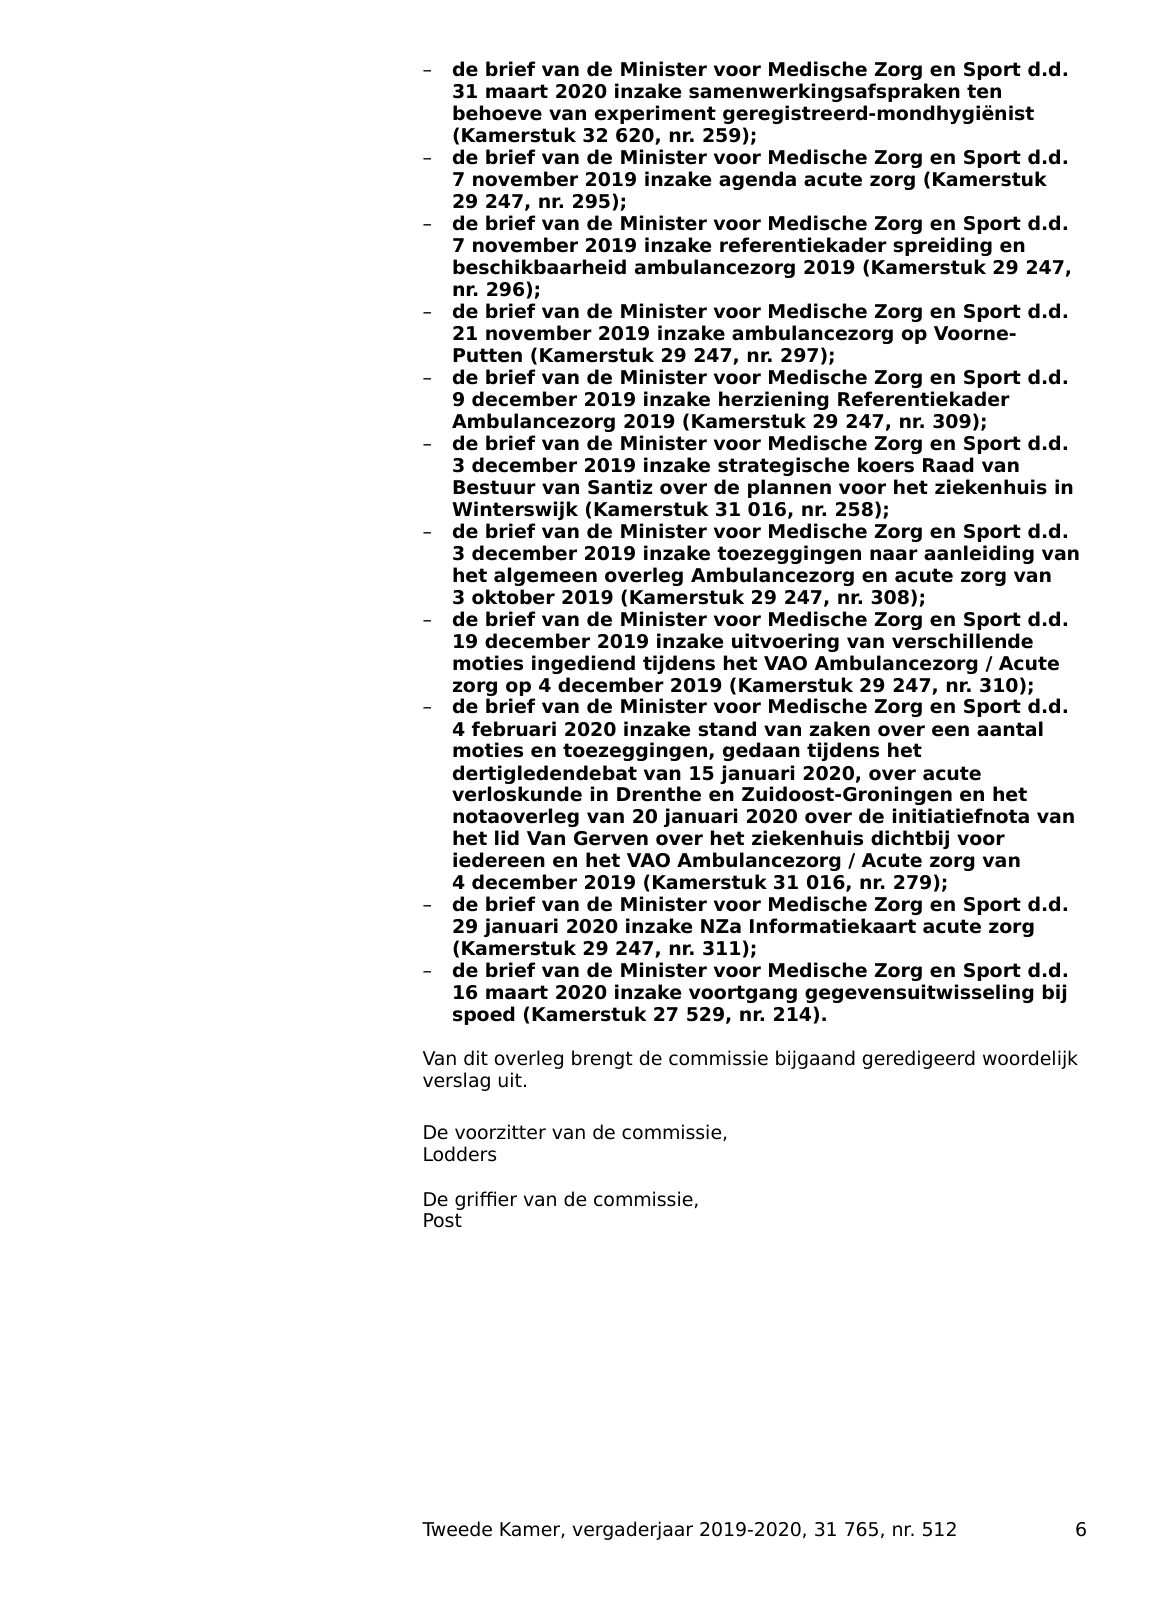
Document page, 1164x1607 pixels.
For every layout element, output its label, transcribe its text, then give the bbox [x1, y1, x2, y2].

text – de brief van de Minister voor Medische Zorg en Sport d.d. 29 januari 2020 inzake NZa Informatiekaart acute zorg (Kamerstuk 29 247, nr. 311); [422, 894, 1087, 960]
text – de brief van de Minister voor Medische Zorg en Sport d.d. 21 november 2019 inzake ambulancezorg op Voorne-Putten (Kamerstuk 29 247, nr. 297); [422, 301, 1087, 367]
text De voorzitter van de commissie, Lodders [422, 1122, 1087, 1166]
text – de brief van de Minister voor Medische Zorg en Sport d.d. 16 maart 2020 inzake voortgang gegevensuitwisseling bij spoed (Kamerstuk 27 529, nr. 214). [422, 960, 1087, 1026]
text – de brief van de Minister voor Medische Zorg en Sport d.d. 7 november 2019 inzake referentiekader spreiding en beschikbaarheid ambulancezorg 2019 (Kamerstuk 29 247, nr. 296); [422, 213, 1087, 301]
text – de brief van de Minister voor Medische Zorg en Sport d.d. 7 november 2019 inzake agenda acute zorg (Kamerstuk 29 247, nr. 295); [422, 147, 1087, 213]
text – de brief van de Minister voor Medische Zorg en Sport d.d. 19 december 2019 inzake uitvoering van verschillende moties ingediend tijdens het VAO Ambulancezorg / Acute zorg op 4 december 2019 (Kamerstuk 29 247, nr. 310); [422, 608, 1087, 696]
text Van dit overleg brengt de commissie bijgaand geredigeerd woordelijk verslag uit. [422, 1048, 1087, 1092]
text De griffier van de commissie, Post [422, 1188, 1087, 1232]
text – de brief van de Minister voor Medische Zorg en Sport d.d. 3 december 2019 inzake strategische koers Raad van Bestuur van Santiz over de plannen voor het ziekenhuis in Winterswijk (Kamerstuk 31 016, nr. 258); [422, 433, 1087, 521]
text – de brief van de Minister voor Medische Zorg en Sport d.d. 31 maart 2020 inzake samenwerkingsafspraken ten behoeve van experiment geregistreerd-mondhygiënist (Kamerstuk 32 620, nr. 259); [422, 59, 1087, 147]
text – de brief van de Minister voor Medische Zorg en Sport d.d. 9 december 2019 inzake herziening Referentiekader Ambulancezorg 2019 (Kamerstuk 29 247, nr. 309); [422, 367, 1087, 433]
text – de brief van de Minister voor Medische Zorg en Sport d.d. 3 december 2019 inzake toezeggingen naar aanleiding van het algemeen overleg Ambulancezorg en acute zorg van 3 oktober 2019 (Kamerstuk 29 247, nr. 308); [422, 521, 1087, 608]
text – de brief van de Minister voor Medische Zorg en Sport d.d. 4 februari 2020 inzake stand van zaken over een aantal moties en toezeggingen, gedaan tijdens het dertigledendebat van 15 januari 2020, over acute verloskunde in Drenthe en Zuidoost-Groningen en het notaoverleg van 20 januari 2020 over de initiatiefnota van het lid Van Gerven over het ziekenhuis dichtbij voor iedereen en het VAO Ambulancezorg / Acute zorg van 4 december 2019 (Kamerstuk 31 016, nr. 279); [422, 696, 1087, 894]
